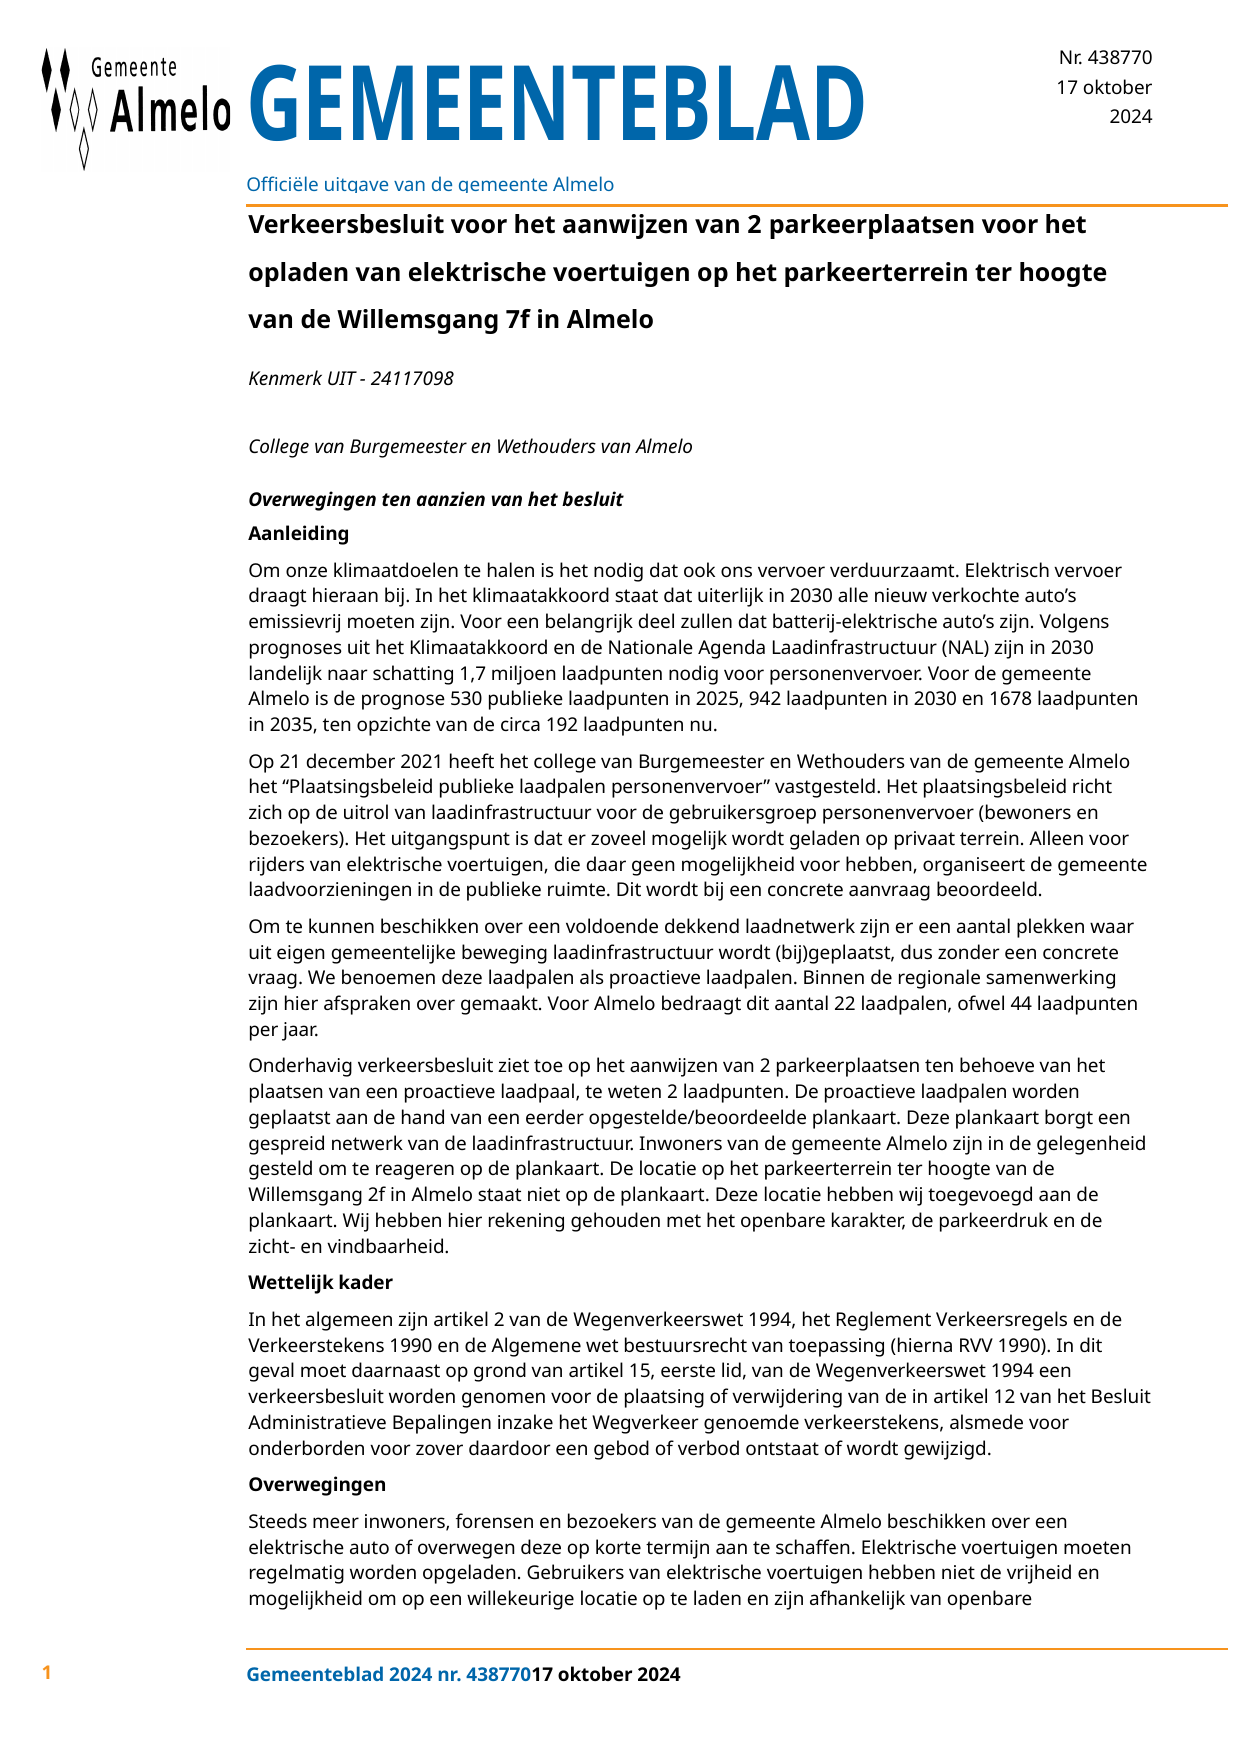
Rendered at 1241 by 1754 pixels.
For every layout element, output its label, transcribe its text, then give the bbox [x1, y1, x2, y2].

picture [41, 47, 231, 172]
text Verkeersbesluit voor het aanwijzen van 2 parkeerplaatsen voor het opladen van elektrische voertuigen op het parkeerterrein ter hoogte van de Willemsgang 7f in Almelo [248, 207, 1152, 336]
text Op 21 december 2021 heeft het college van Burgemeester en Wethouders van de gemeente Almelo het “Plaatsingsbeleid publieke laadpalen personenvervoer” vastgesteld. Het plaatsingsbeleid richt zich op de uitrol van laadinfrastructuur voor de gebruikersgroep personenvervoer (bewoners en bezoekers). Het uitgangspunt is dat er zoveel mogelijk wordt geladen op privaat terrein. Alleen voor rijders van elektrische voertuigen, die daar geen mogelijkheid voor hebben, organiseert de gemeente laadvoorzieningen in de publieke ruimte. Dit wordt bij een concrete aanvraag beoordeeld. [248, 748, 1152, 902]
text In het algemeen zijn artikel 2 van de Wegenverkeerswet 1994, het Reglement Verkeersregels en de Verkeerstekens 1990 en de Algemene wet bestuursrecht van toepassing (hierna RVV 1990). In dit geval moet daarnaast op grond van artikel 15, eerste lid, van de Wegenverkeerswet 1994 een verkeersbesluit worden genomen voor de plaatsing of verwijdering van de in artikel 12 van het Besluit Administratieve Bepalingen inzake het Wegverkeer genoemde verkeerstekens, alsmede voor onderborden voor zover daardoor een gebod of verbod ontstaat of wordt gewijzigd. [248, 1306, 1152, 1461]
text Overwegingen ten aanzien van het besluit [248, 486, 1152, 512]
text Om te kunnen beschikken over een voldoende dekkend laadnetwerk zijn er een aantal plekken waar uit eigen gemeentelijke beweging laadinfrastructuur wordt (bij)geplaatst, dus zonder een concrete vraag. We benoemen deze laadpalen als proactieve laadpalen. Binnen de regionale samenwerking zijn hier afspraken over gemaakt. Voor Almelo bedraagt dit aantal 22 laadpalen, ofwel 44 laadpunten per jaar. [248, 913, 1152, 1042]
text Om onze klimaatdoelen te halen is het nodig dat ook ons vervoer verduurzaamt. Elektrisch vervoer draagt hieraan bij. In het klimaatakkoord staat dat uiterlijk in 2030 alle nieuw verkochte auto’s emissievrij moeten zijn. Voor een belangrijk deel zullen dat batterij-elektrische auto’s zijn. Volgens prognoses uit het Klimaatakkoord en de Nationale Agenda Laadinfrastructuur (NAL) zijn in 2030 landelijk naar schatting 1,7 miljoen laadpunten nodig voor personenvervoer. Voor de gemeente Almelo is de prognose 530 publieke laadpunten in 2025, 942 laadpunten in 2030 en 1678 laadpunten in 2035, ten opzichte van de circa 192 laadpunten nu. [248, 557, 1152, 737]
text Wettelijk kader [248, 1269, 1152, 1295]
text Aanleiding [248, 520, 1152, 546]
text College van Burgemeester en Wethouders van Almelo [248, 433, 1152, 459]
text Overwegingen [248, 1471, 1152, 1497]
text Kenmerk UIT - 24117098 [248, 366, 1152, 391]
text Steeds meer inwoners, forensen en bezoekers van de gemeente Almelo beschikken over een elektrische auto of overwegen deze op korte termijn aan te schaffen. Elektrische voertuigen moeten regelmatig worden opgeladen. Gebruikers van elektrische voertuigen hebben niet de vrijheid en mogelijkheid om op een willekeurige locatie op te laden en zijn afhankelijk van openbare [248, 1508, 1152, 1611]
text Onderhavig verkeersbesluit ziet toe op het aanwijzen van 2 parkeerplaatsen ten behoeve van het plaatsen van een proactieve laadpaal, te weten 2 laadpunten. De proactieve laadpalen worden geplaatst aan de hand van een eerder opgestelde/beoordeelde plankaart. Deze plankaart borgt een gespreid netwerk van de laadinfrastructuur. Inwoners van de gemeente Almelo zijn in de gelegenheid gesteld om te reageren op de plankaart. De locatie op het parkeerterrein ter hoogte van de Willemsgang 2f in Almelo staat niet op de plankaart. Deze locatie hebben wij toegevoegd aan de plankaart. Wij hebben hier rekening gehouden met het openbare karakter, de parkeerdruk en de zicht- en vindbaarheid. [248, 1053, 1152, 1258]
